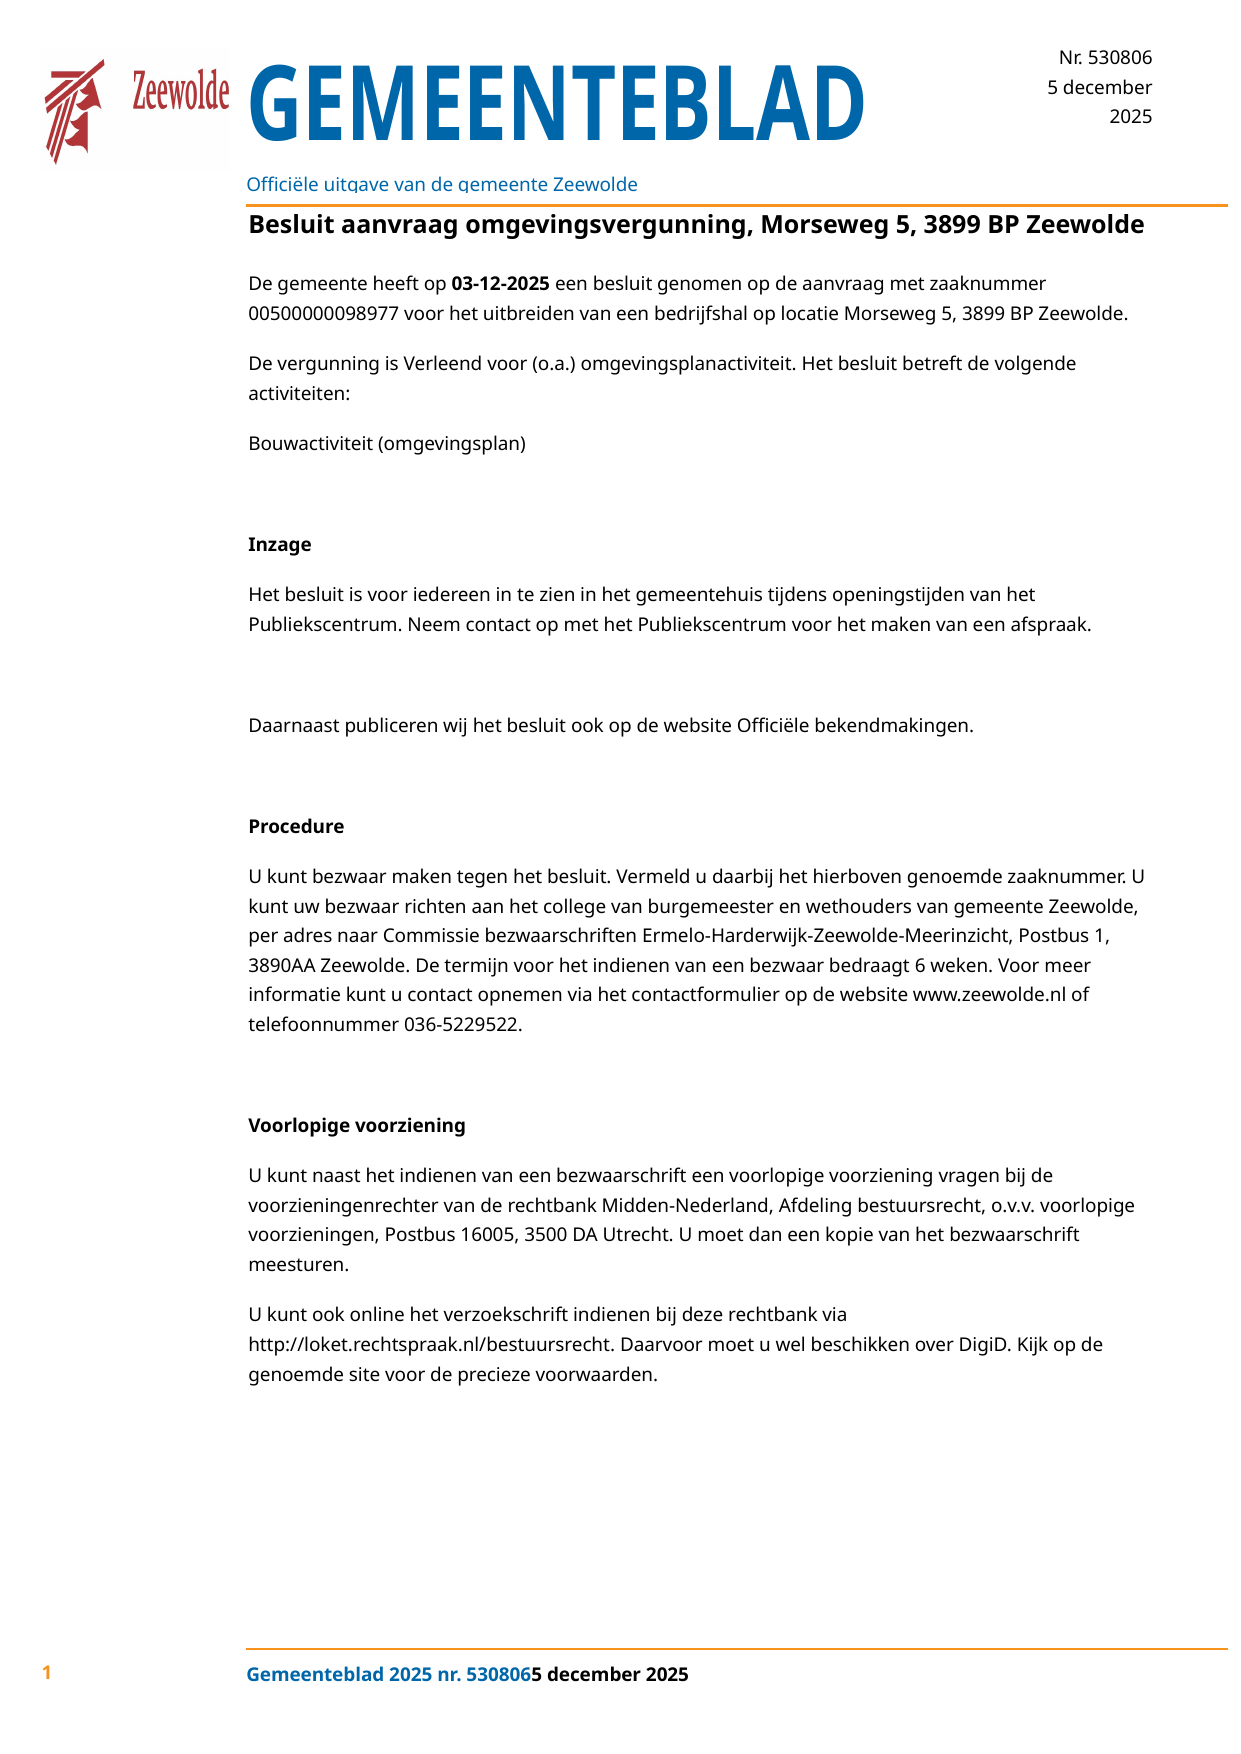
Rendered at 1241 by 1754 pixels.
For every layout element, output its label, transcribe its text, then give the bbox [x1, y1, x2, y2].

text De vergunning is Verleend voor (o.a.) omgevingsplanactiviteit. Het besluit betreft de volgende activiteiten: [248, 350, 1152, 406]
text Daarnaast publiceren wij het besluit ook op de website Officiële bekendmakingen. [248, 712, 1152, 738]
text Het besluit is voor iedereen in te zien in het gemeentehuis tijdens openingstijden van het Publiekscentrum. Neem contact op met het Publiekscentrum voor het maken van een afspraak. [248, 582, 1152, 637]
text Besluit aanvraag omgevingsvergunning, Morseweg 5, 3899 BP Zeewolde [248, 207, 1152, 241]
text Inzage [248, 531, 1152, 557]
text U kunt naast het indienen van een bezwaarschrift een voorlopige voorziening vragen bij de voorzieningenrechter van de rechtbank Midden-Nederland, Afdeling bestuursrecht, o.v.v. voorlopige voorzieningen, Postbus 16005, 3500 DA Utrecht. U moet dan een kopie van het bezwaarschrift meesturen. [248, 1162, 1152, 1277]
text Bouwactiviteit (omgevingsplan) [248, 430, 1152, 456]
text U kunt ook online het verzoekschrift indienen bij deze rechtbank via http://loket.rechtspraak.nl/bestuursrecht. Daarvoor moet u wel beschikken over DigiD. Kijk op de genoemde site voor de precieze voorwaarden. [248, 1302, 1152, 1386]
text U kunt bezwaar maken tegen het besluit. Vermeld u daarbij het hierboven genoemde zaaknummer. U kunt uw bezwaar richten aan het college van burgemeester en wethouders van gemeente Zeewolde, per adres naar Commissie bezwaarschriften Ermelo-Harderwijk-Zeewolde-Meerinzicht, Postbus 1, 3890AA Zeewolde. De termijn voor het indienen van een bezwaar bedraagt 6 weken. Voor meer informatie kunt u contact opnemen via het contactformulier op de website www.zeewolde.nl of telefoonnummer 036-5229522. [248, 863, 1152, 1037]
text Voorlopige voorziening [248, 1112, 1152, 1138]
text Procedure [248, 813, 1152, 838]
picture [41, 47, 231, 172]
text De gemeente heeft op 03-12-2025 een besluit genomen op de aanvraag met zaaknummer 00500000098977 voor het uitbreiden van een bedrijfshal op locatie Morseweg 5, 3899 BP Zeewolde. [248, 270, 1152, 326]
